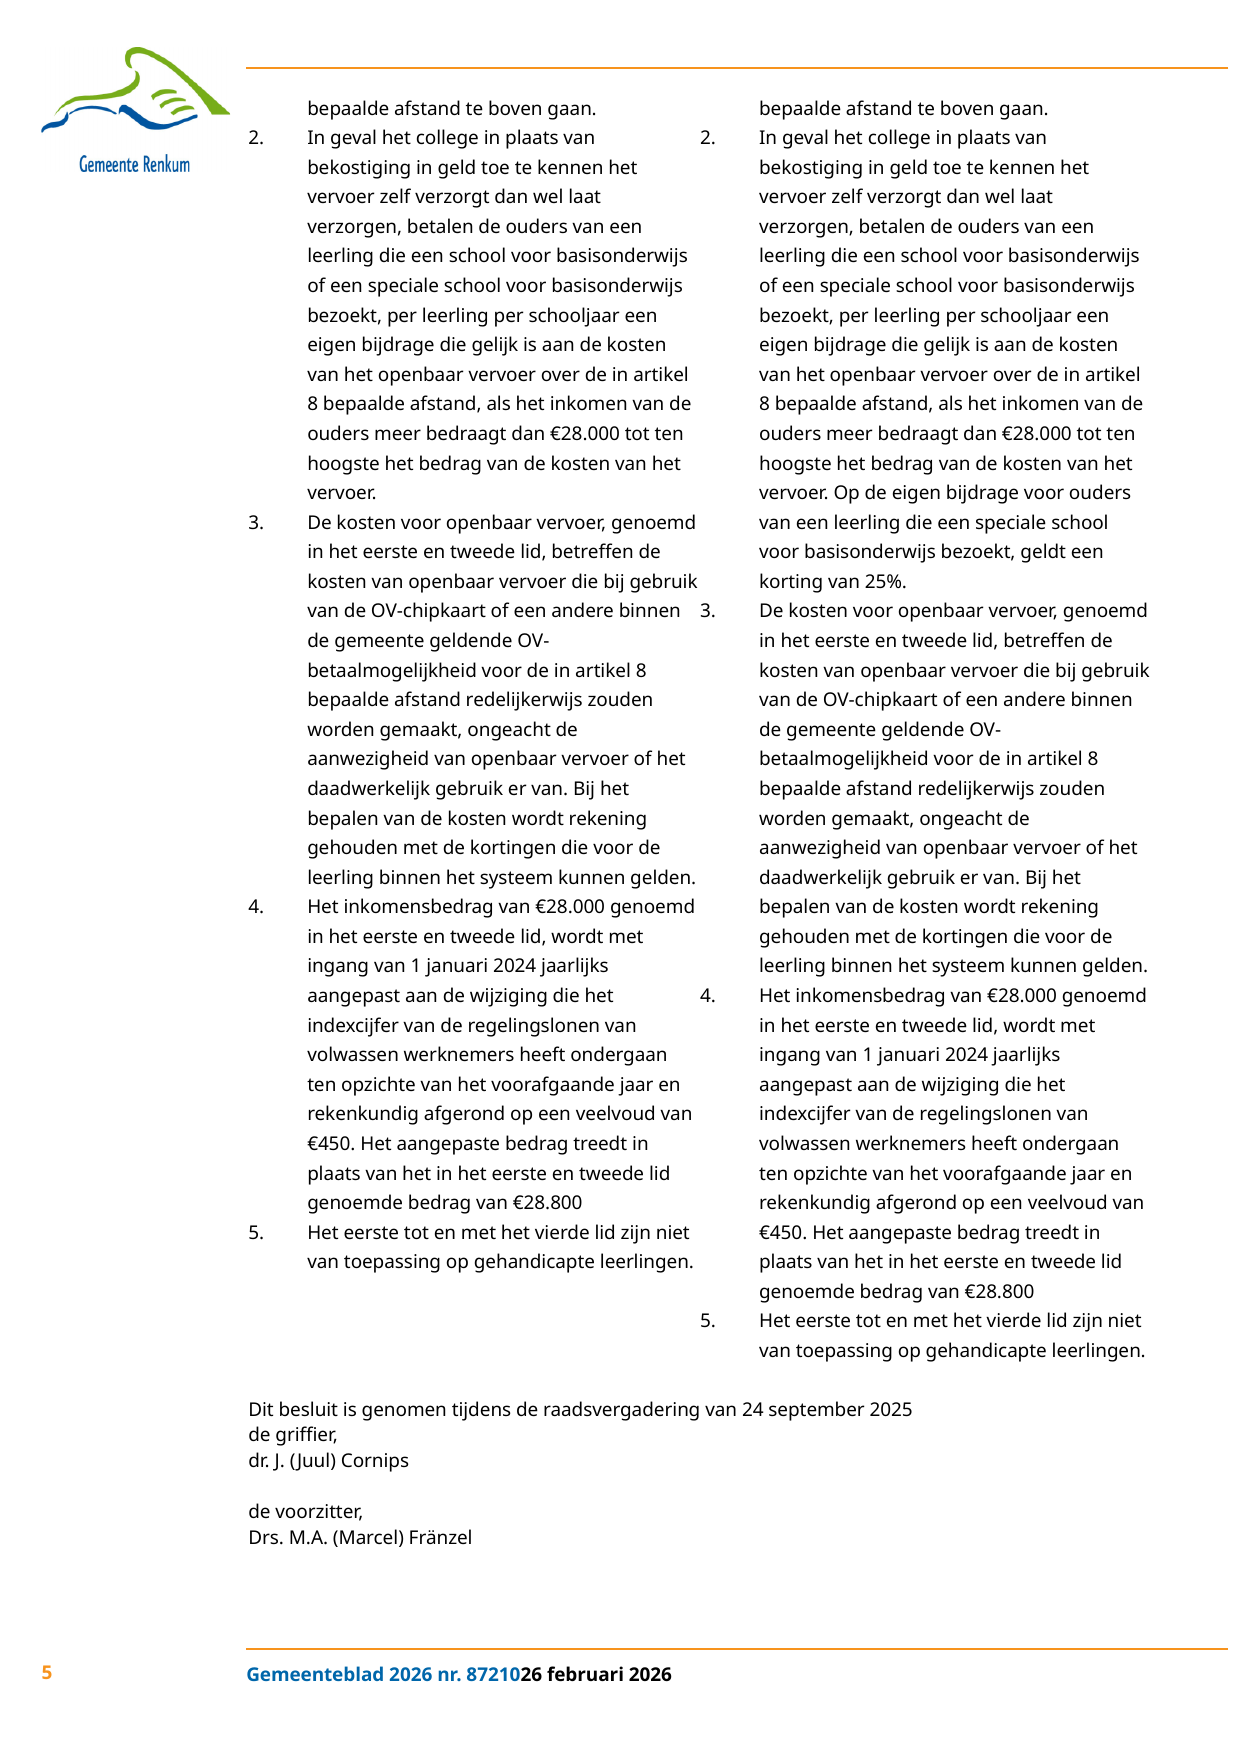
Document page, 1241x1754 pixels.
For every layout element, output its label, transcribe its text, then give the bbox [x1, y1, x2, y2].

table_cell bepaalde afstand te boven gaan. In geval het college in plaats van bekostiging in geld toe te kennen het vervoer zelf verzorgt dan wel laat verzorgen, betalen de ouders van een leerling die een school voor basisonderwijs of een speciale school voor basisonderwijs bezoekt, per leerling per schooljaar een eigen bijdrage die gelijk is aan de kosten van het openbaar vervoer over de in artikel 8 bepaalde afstand, als het inkomen van de ouders meer bedraagt dan €28.000 tot ten hoogste het bedrag van de kosten van het vervoer. De kosten voor openbaar vervoer, genoemd in het eerste en tweede lid, betreffen de kosten van openbaar vervoer die bij gebruik van de OV-chipkaart of een andere binnen de gemeente geldende OV-betaalmogelijkheid voor de in artikel 8 bepaalde afstand redelijkerwijs zouden worden gemaakt, ongeacht de aanwezigheid van openbaar vervoer of het daadwerkelijk gebruik er van. Bij het bepalen van de kosten wordt rekening gehouden met de kortingen die voor de leerling binnen het systeem kunnen gelden. Het inkomensbedrag van €28.000 genoemd in het eerste en tweede lid, wordt met ingang van 1 januari 2024 jaarlijks aangepast aan de wijziging die het indexcijfer van de regelingslonen van volwassen werknemers heeft ondergaan ten opzichte van het voorafgaande jaar en rekenkundig afgerond op een veelvoud van €450. Het aangepaste bedrag treedt in plaats van het in het eerste en tweede lid genoemde bedrag van €28.800 Het eerste tot en met het vierde lid zijn niet van toepassing op gehandicapte leerlingen. [248, 95, 700, 1363]
table_cell bepaalde afstand te boven gaan. In geval het college in plaats van bekostiging in geld toe te kennen het vervoer zelf verzorgt dan wel laat verzorgen, betalen de ouders van een leerling die een school voor basisonderwijs of een speciale school voor basisonderwijs bezoekt, per leerling per schooljaar een eigen bijdrage die gelijk is aan de kosten van het openbaar vervoer over de in artikel 8 bepaalde afstand, als het inkomen van de ouders meer bedraagt dan €28.000 tot ten hoogste het bedrag van de kosten van het vervoer. Op de eigen bijdrage voor ouders van een leerling die een speciale school voor basisonderwijs bezoekt, geldt een korting van 25%. De kosten voor openbaar vervoer, genoemd in het eerste en tweede lid, betreffen de kosten van openbaar vervoer die bij gebruik van de OV-chipkaart of een andere binnen de gemeente geldende OV-betaalmogelijkheid voor de in artikel 8 bepaalde afstand redelijkerwijs zouden worden gemaakt, ongeacht de aanwezigheid van openbaar vervoer of het daadwerkelijk gebruik er van. Bij het bepalen van de kosten wordt rekening gehouden met de kortingen die voor de leerling binnen het systeem kunnen gelden. Het inkomensbedrag van €28.000 genoemd in het eerste en tweede lid, wordt met ingang van 1 januari 2024 jaarlijks aangepast aan de wijziging die het indexcijfer van de regelingslonen van volwassen werknemers heeft ondergaan ten opzichte van het voorafgaande jaar en rekenkundig afgerond op een veelvoud van €450. Het aangepaste bedrag treedt in plaats van het in het eerste en tweede lid genoemde bedrag van €28.800 Het eerste tot en met het vierde lid zijn niet van toepassing op gehandicapte leerlingen. [700, 95, 1152, 1363]
text Drs. M.A. (Marcel) Fränzel [248, 1524, 1152, 1550]
picture [41, 47, 231, 172]
text Dit besluit is genomen tijdens de raadsvergadering van 24 september 2025 [248, 1396, 1152, 1422]
text de voorzitter, [248, 1499, 1152, 1524]
text de griffier, [248, 1422, 1152, 1447]
text dr. J. (Juul) Cornips [248, 1447, 1152, 1473]
